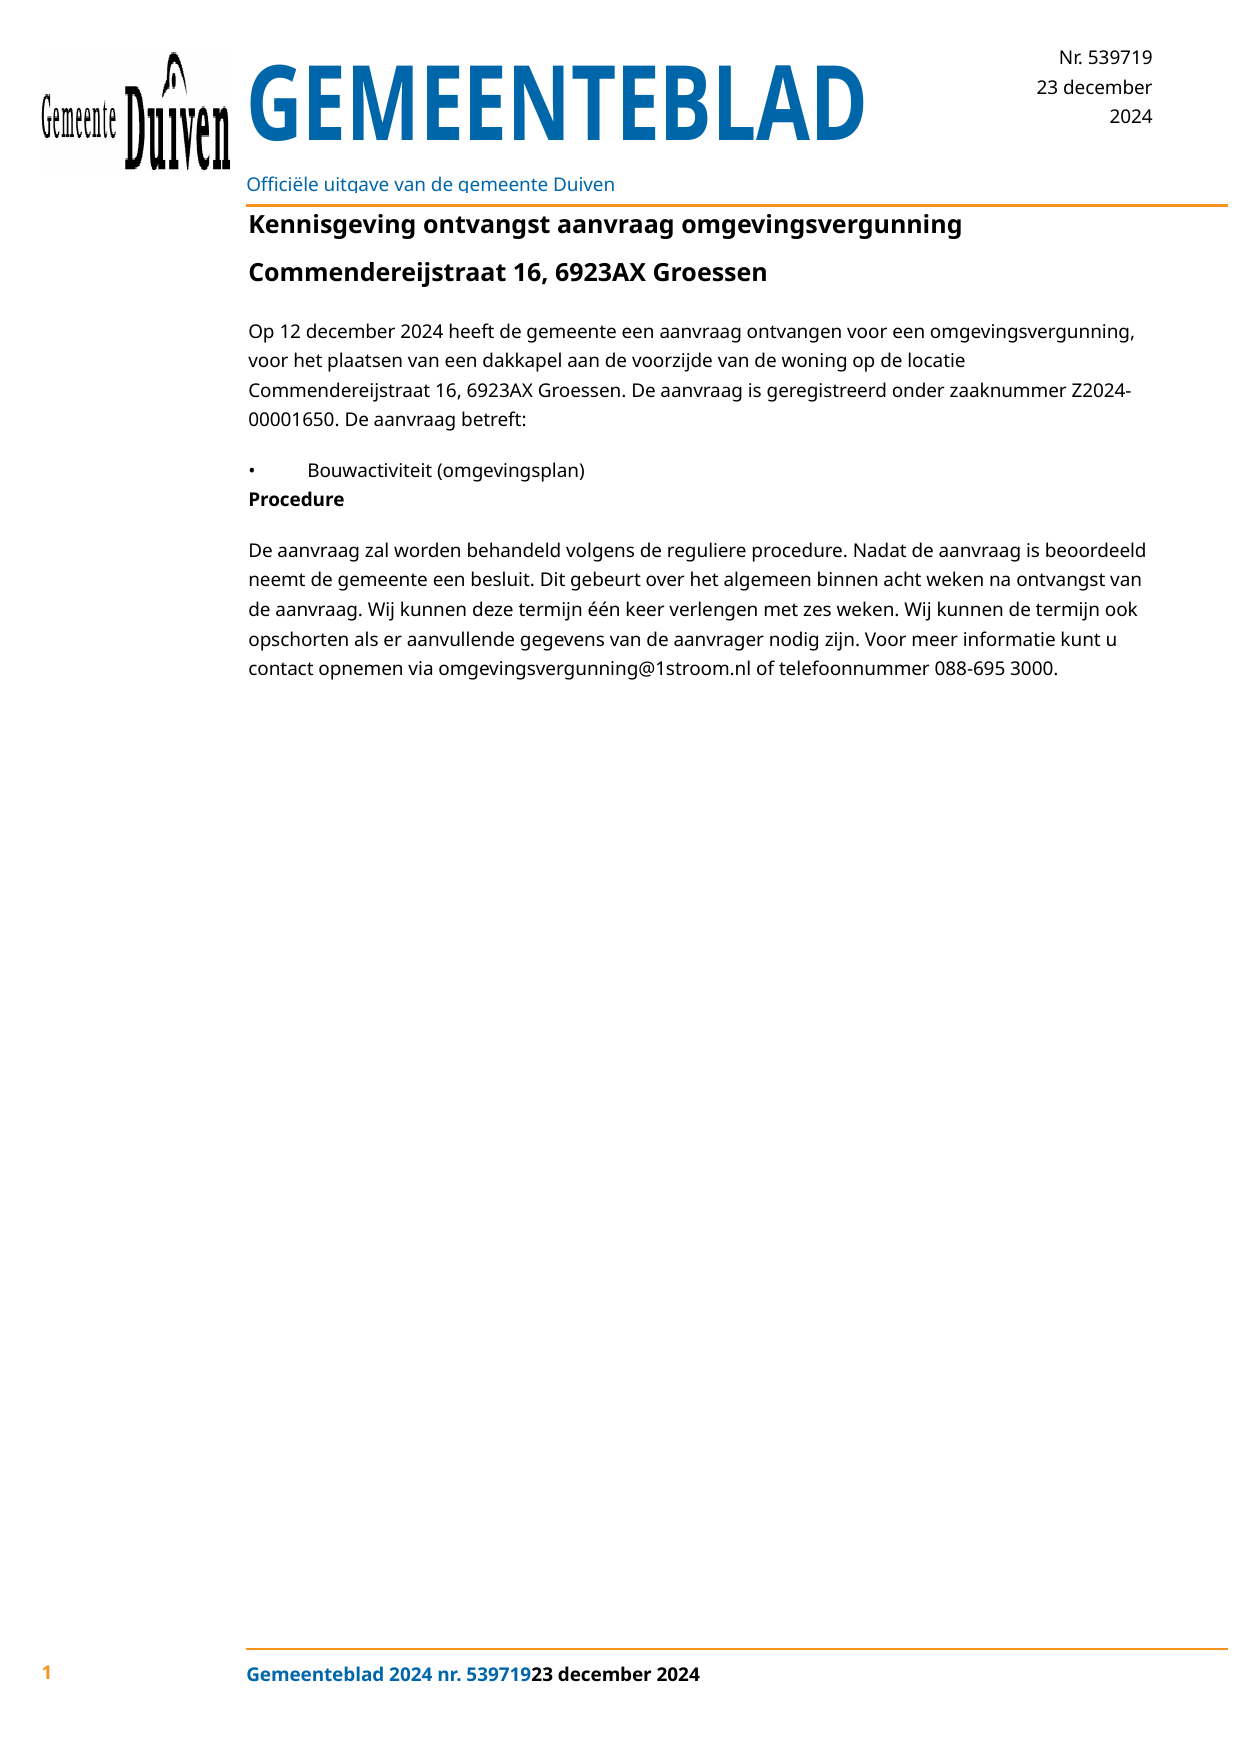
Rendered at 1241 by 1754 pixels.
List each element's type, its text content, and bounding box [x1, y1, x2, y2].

text Kennisgeving ontvangst aanvraag omgevingsvergunning Commendereijstraat 16, 6923AX Groessen [248, 207, 1152, 288]
text De aanvraag zal worden behandeld volgens de reguliere procedure. Nadat de aanvraag is beoordeeld neemt de gemeente een besluit. Dit gebeurt over het algemeen binnen acht weken na ontvangst van de aanvraag. Wij kunnen deze termijn één keer verlengen met zes weken. Wij kunnen de termijn ook opschorten als er aanvullende gegevens van de aanvrager nodig zijn. Voor meer informatie kunt u contact opnemen via omgevingsvergunning@1stroom.nl of telefoonnummer 088-695 3000. [248, 537, 1152, 681]
text Procedure [248, 487, 1152, 512]
text Op 12 december 2024 heeft de gemeente een aanvraag ontvangen voor een omgevingsvergunning, voor het plaatsen van een dakkapel aan de voorzijde van de woning op de locatie Commendereijstraat 16, 6923AX Groessen. De aanvraag is geregistreerd onder zaaknummer Z2024-00001650. De aanvraag betreft: [248, 318, 1152, 432]
picture [41, 47, 231, 172]
list Bouwactiviteit (omgevingsplan) [248, 457, 1152, 483]
